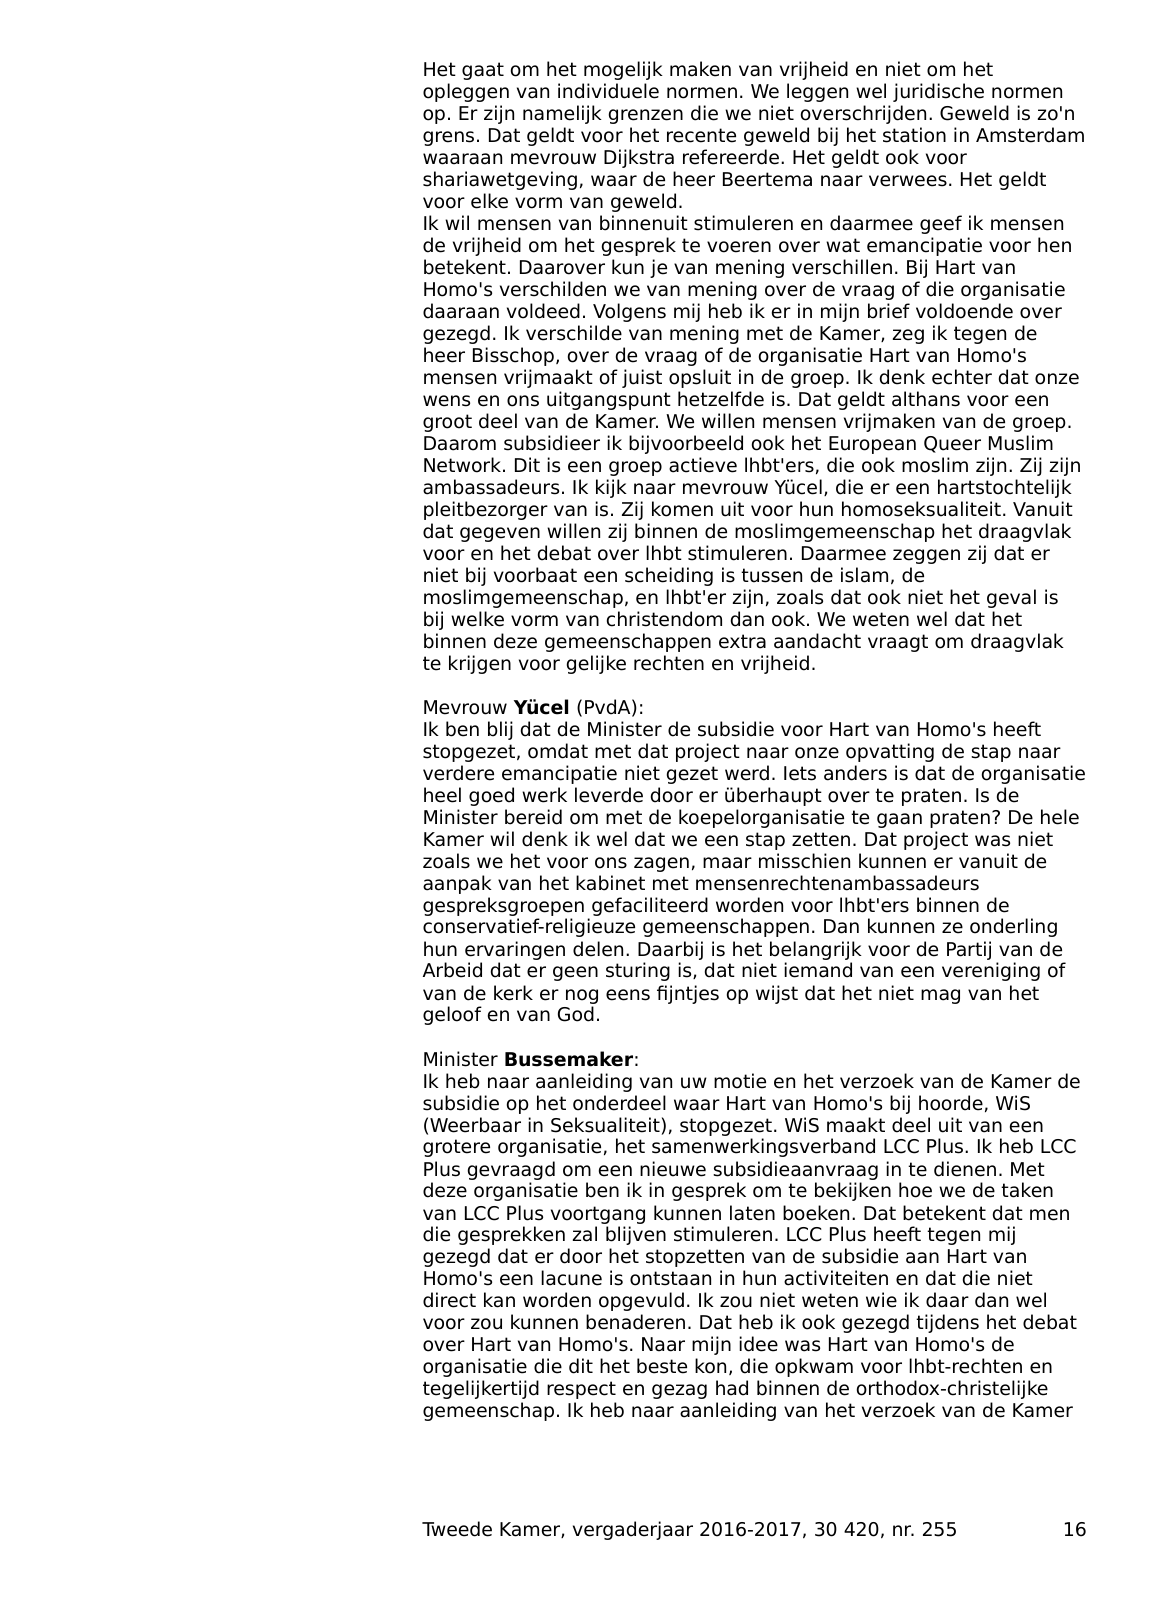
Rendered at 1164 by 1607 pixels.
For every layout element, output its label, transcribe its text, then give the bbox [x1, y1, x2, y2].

text Mevrouw Yücel (PvdA): [422, 697, 1087, 719]
text Ik heb naar aanleiding van uw motie en het verzoek van de Kamer de subsidie op het onderdeel waar Hart van Homo's bij hoorde, WiS (Weerbaar in Seksualiteit), stopgezet. WiS maakt deel uit van een grotere organisatie, het samenwerkingsverband LCC Plus. Ik heb LCC Plus gevraagd om een nieuwe subsidieaanvraag in te dienen. Met deze organisatie ben ik in gesprek om te bekijken hoe we de taken van LCC Plus voortgang kunnen laten boeken. Dat betekent dat men die gesprekken zal blijven stimuleren. LCC Plus heeft tegen mij gezegd dat er door het stopzetten van de subsidie aan Hart van Homo's een lacune is ontstaan in hun activiteiten en dat die niet direct kan worden opgevuld. Ik zou niet weten wie ik daar dan wel voor zou kunnen benaderen. Dat heb ik ook gezegd tijdens het debat over Hart van Homo's. Naar mijn idee was Hart van Homo's de organisatie die dit het beste kon, die opkwam voor lhbt-rechten en tegelijkertijd respect en gezag had binnen de orthodox-christelijke gemeenschap. Ik heb naar aanleiding van het verzoek van de Kamer [422, 1071, 1087, 1422]
text Ik ben blij dat de Minister de subsidie voor Hart van Homo's heeft stopgezet, omdat met dat project naar onze opvatting de stap naar verdere emancipatie niet gezet werd. Iets anders is dat de organisatie heel goed werk leverde door er überhaupt over te praten. Is de Minister bereid om met de koepelorganisatie te gaan praten? De hele Kamer wil denk ik wel dat we een stap zetten. Dat project was niet zoals we het voor ons zagen, maar misschien kunnen er vanuit de aanpak van het kabinet met mensenrechtenambassadeurs gespreksgroepen gefaciliteerd worden voor lhbt'ers binnen de conservatief-religieuze gemeenschappen. Dan kunnen ze onderling hun ervaringen delen. Daarbij is het belangrijk voor de Partij van de Arbeid dat er geen sturing is, dat niet iemand van een vereniging of van de kerk er nog eens fijntjes op wijst dat het niet mag van het geloof en van God. [422, 719, 1087, 1026]
text Het gaat om het mogelijk maken van vrijheid en niet om het opleggen van individuele normen. We leggen wel juridische normen op. Er zijn namelijk grenzen die we niet overschrijden. Geweld is zo'n grens. Dat geldt voor het recente geweld bij het station in Amsterdam waaraan mevrouw Dijkstra refereerde. Het geldt ook voor shariawetgeving, waar de heer Beertema naar verwees. Het geldt voor elke vorm van geweld. [422, 59, 1087, 213]
text Ik wil mensen van binnenuit stimuleren en daarmee geef ik mensen de vrijheid om het gesprek te voeren over wat emancipatie voor hen betekent. Daarover kun je van mening verschillen. Bij Hart van Homo's verschilden we van mening over de vraag of die organisatie daaraan voldeed. Volgens mij heb ik er in mijn brief voldoende over gezegd. Ik verschilde van mening met de Kamer, zeg ik tegen de heer Bisschop, over de vraag of de organisatie Hart van Homo's mensen vrijmaakt of juist opsluit in de groep. Ik denk echter dat onze wens en ons uitgangspunt hetzelfde is. Dat geldt althans voor een groot deel van de Kamer. We willen mensen vrijmaken van de groep. Daarom subsidieer ik bijvoorbeeld ook het European Queer Muslim Network. Dit is een groep actieve lhbt'ers, die ook moslim zijn. Zij zijn ambassadeurs. Ik kijk naar mevrouw Yücel, die er een hartstochtelijk pleitbezorger van is. Zij komen uit voor hun homoseksualiteit. Vanuit dat gegeven willen zij binnen de moslimgemeenschap het draagvlak voor en het debat over lhbt stimuleren. Daarmee zeggen zij dat er niet bij voorbaat een scheiding is tussen de islam, de moslimgemeenschap, en lhbt'er zijn, zoals dat ook niet het geval is bij welke vorm van christendom dan ook. We weten wel dat het binnen deze gemeenschappen extra aandacht vraagt om draagvlak te krijgen voor gelijke rechten en vrijheid. [422, 213, 1087, 674]
text Minister Bussemaker: [422, 1048, 1087, 1071]
